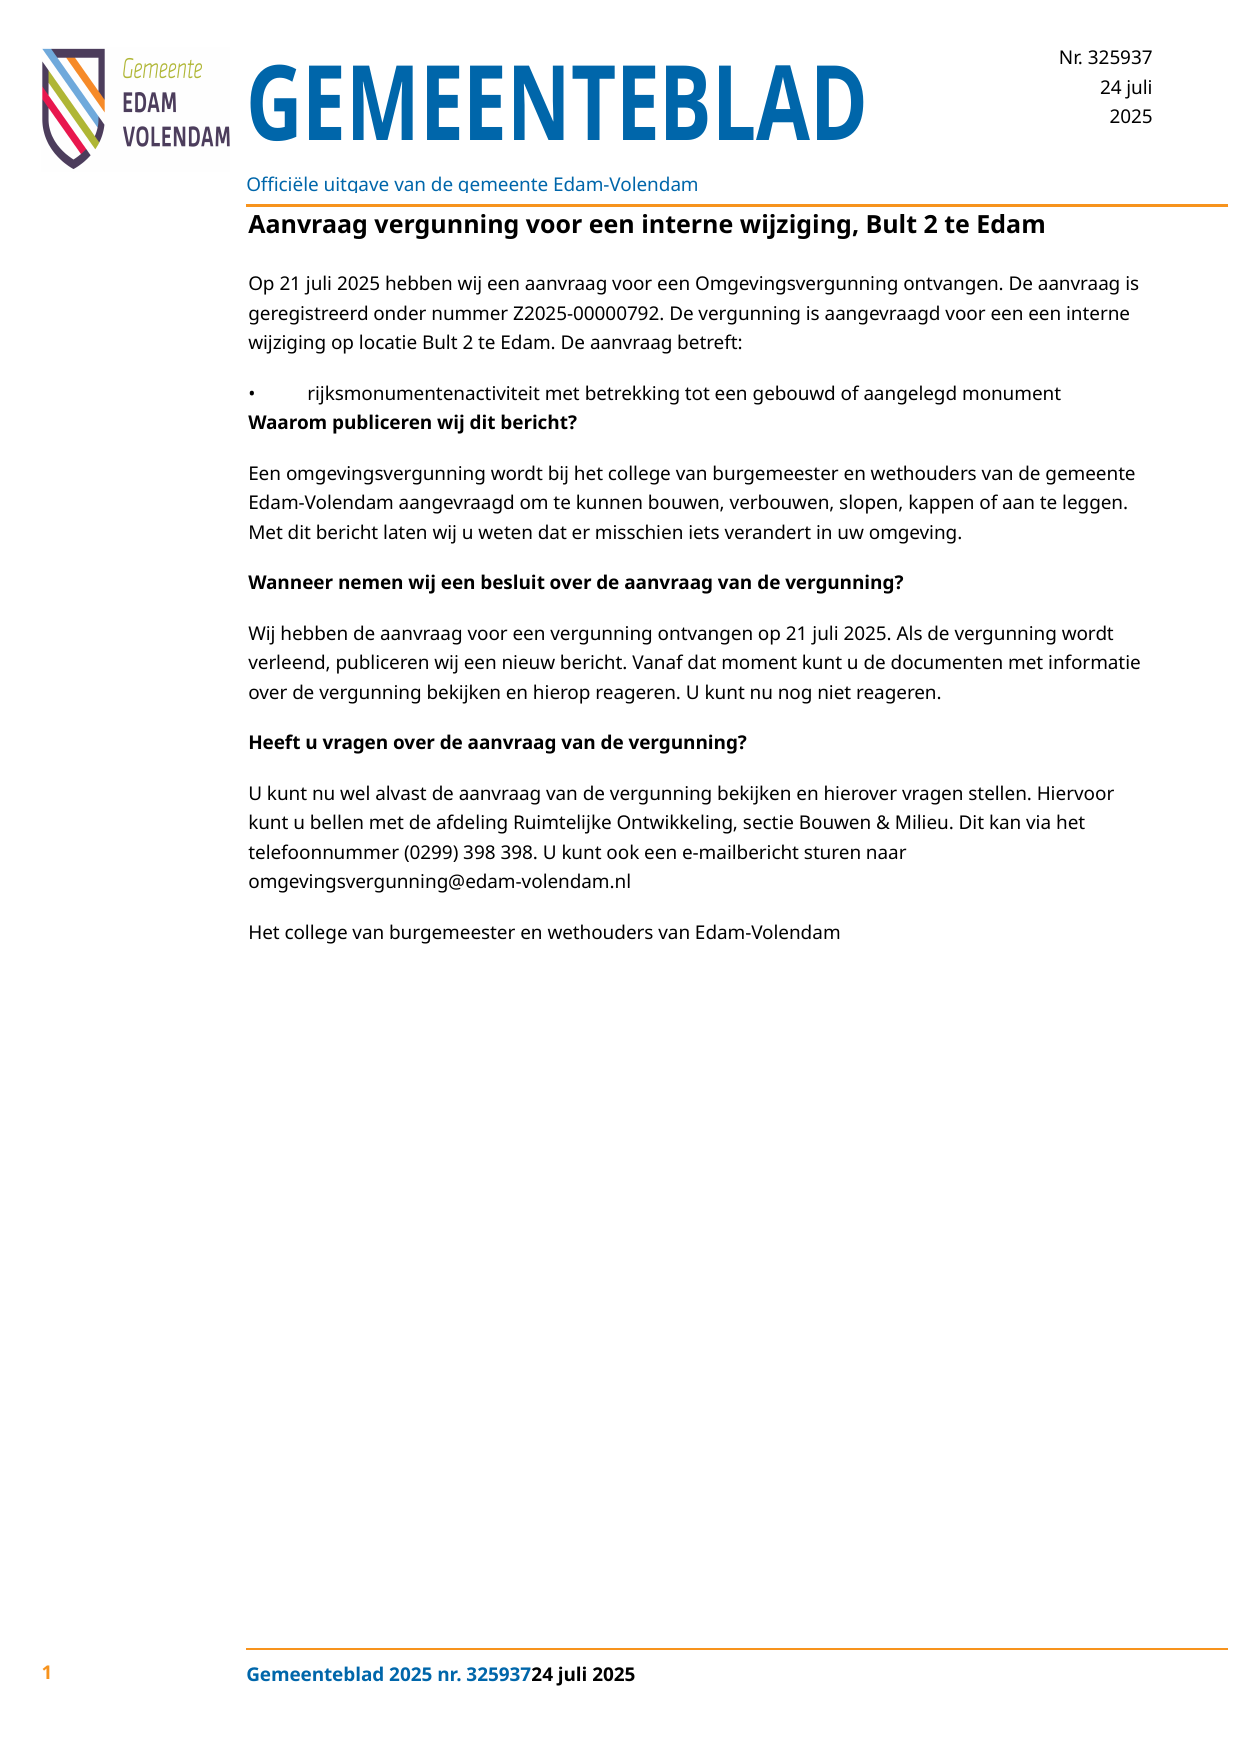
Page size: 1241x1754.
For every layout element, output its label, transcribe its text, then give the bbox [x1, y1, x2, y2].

text Op 21 juli 2025 hebben wij een aanvraag voor een Omgevingsvergunning ontvangen. De aanvraag is geregistreerd onder nummer Z2025-00000792. De vergunning is aangevraagd voor een een interne wijziging op locatie Bult 2 te Edam. De aanvraag betreft: [248, 270, 1152, 355]
text U kunt nu wel alvast de aanvraag van de vergunning bekijken en hierover vragen stellen. Hiervoor kunt u bellen met de afdeling Ruimtelijke Ontwikkeling, sectie Bouwen & Milieu. Dit kan via het telefoonnummer (0299) 398 398. U kunt ook een e-mailbericht sturen naar omgevingsvergunning@edam-volendam.nl [248, 780, 1152, 894]
text Heeft u vragen over de aanvraag van de vergunning? [248, 729, 1152, 755]
text Aanvraag vergunning voor een interne wijziging, Bult 2 te Edam [248, 207, 1152, 241]
list rijksmonumentenactiviteit met betrekking tot een gebouwd of aangelegd monument [248, 380, 1152, 406]
text Waarom publiceren wij dit bericht? [248, 409, 1152, 435]
picture [41, 47, 231, 172]
text Wij hebben de aanvraag voor een vergunning ontvangen op 21 juli 2025. Als de vergunning wordt verleend, publiceren wij een nieuw bericht. Vanaf dat moment kunt u de documenten met informatie over de vergunning bekijken en hierop reageren. U kunt nu nog niet reageren. [248, 620, 1152, 705]
text Het college van burgemeester en wethouders van Edam-Volendam [248, 919, 1152, 945]
text Een omgevingsvergunning wordt bij het college van burgemeester en wethouders van de gemeente Edam-Volendam aangevraagd om te kunnen bouwen, verbouwen, slopen, kappen of aan te leggen. Met dit bericht laten wij u weten dat er misschien iets verandert in uw omgeving. [248, 460, 1152, 545]
text Wanneer nemen wij een besluit over de aanvraag van de vergunning? [248, 569, 1152, 595]
